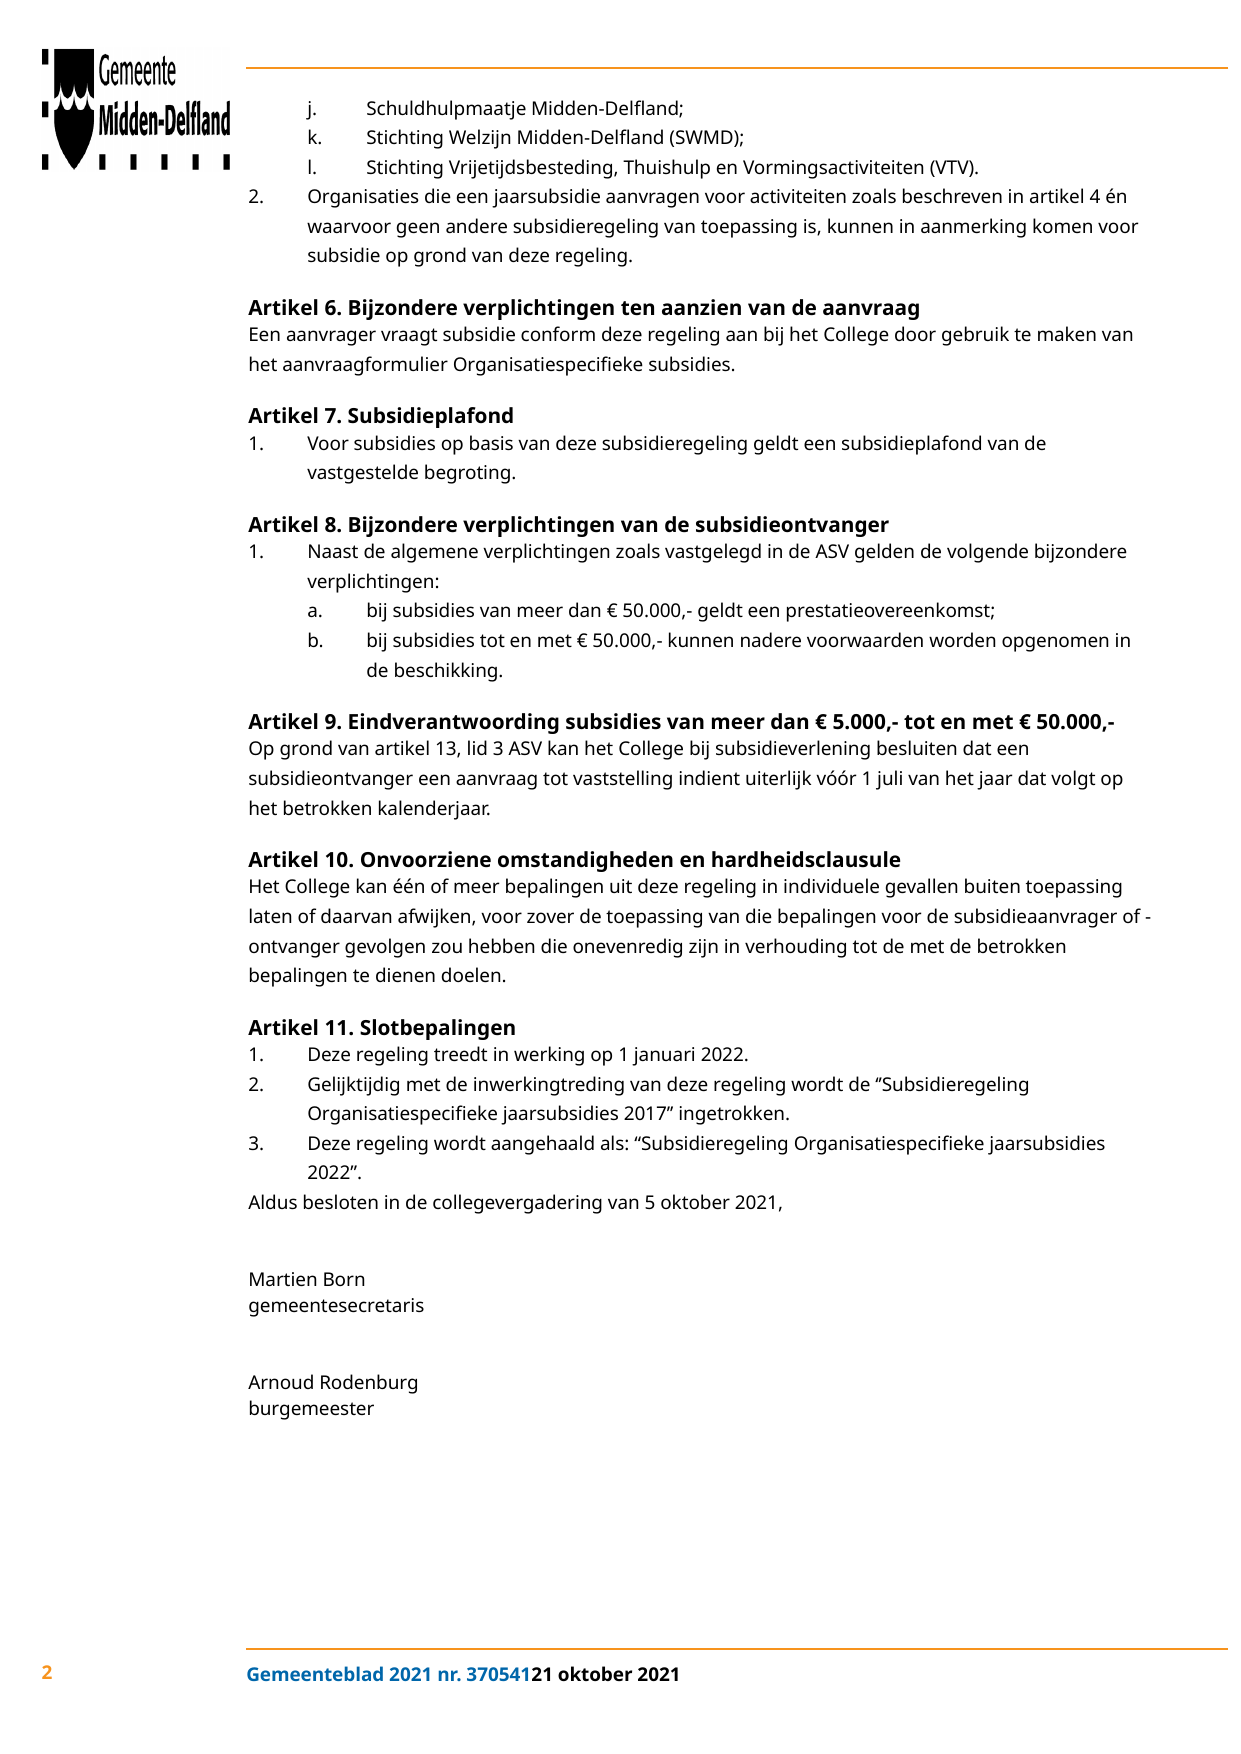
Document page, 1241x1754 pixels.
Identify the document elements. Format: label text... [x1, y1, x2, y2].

list bij subsidies tot en met € 50.000,- kunnen nadere voorwaarden worden opgenomen in de beschikking. [307, 627, 1152, 682]
text Een aanvrager vraagt subsidie conform deze regeling aan bij het College door gebruik te maken van het aanvraagformulier Organisatiespecifieke subsidies. [248, 322, 1152, 377]
text Het College kan één of meer bepalingen uit deze regeling in individuele gevallen buiten toepassing laten of daarvan afwijken, voor zover de toepassing van die bepalingen voor de subsidieaanvrager of -ontvanger gevolgen zou hebben die onevenredig zijn in verhouding tot de met de betrokken bepalingen te dienen doelen. [248, 874, 1152, 988]
text Artikel 7. Subsidieplafond [248, 402, 1152, 430]
list Schuldhulpmaatje Midden-Delfland; [307, 95, 1152, 121]
text Aldus besloten in de collegevergadering van 5 oktober 2021, [248, 1189, 1152, 1215]
text gemeentesecretaris [248, 1292, 1152, 1318]
list Voor subsidies op basis van deze subsidieregeling geldt een subsidieplafond van de vastgestelde begroting. [248, 430, 1152, 485]
list Deze regeling wordt aangehaald als: “Subsidieregeling Organisatiespecifieke jaarsubsidies 2022”. [248, 1130, 1152, 1185]
text Artikel 9. Eindverantwoording subsidies van meer dan € 5.000,- tot en met € 50.000,- [248, 707, 1152, 736]
list Stichting Vrijetijdsbesteding, Thuishulp en Vormingsactiviteiten (VTV). [307, 154, 1152, 180]
text Martien Born [248, 1266, 1152, 1292]
text Artikel 11. Slotbepalingen [248, 1013, 1152, 1041]
picture [41, 47, 231, 172]
list Naast de algemene verplichtingen zoals vastgelegd in de ASV gelden de volgende bijzondere verplichtingen: [248, 538, 1152, 594]
list Gelijktijdig met de inwerkingtreding van deze regeling wordt de ‘’Subsidieregeling Organisatiespecifieke jaarsubsidies 2017’’ ingetrokken. [248, 1071, 1152, 1126]
list Deze regeling treedt in werking op 1 januari 2022. [248, 1041, 1152, 1067]
text burgemeester [248, 1395, 1152, 1421]
text Op grond van artikel 13, lid 3 ASV kan het College bij subsidieverlening besluiten dat een subsidieontvanger een aanvraag tot vaststelling indient uiterlijk vóór 1 juli van het jaar dat volgt op het betrokken kalenderjaar. [248, 736, 1152, 821]
list Organisaties die een jaarsubsidie aanvragen voor activiteiten zoals beschreven in artikel 4 én waarvoor geen andere subsidieregeling van toepassing is, kunnen in aanmerking komen voor subsidie op grond van deze regeling. [248, 183, 1152, 268]
text Arnoud Rodenburg [248, 1369, 1152, 1395]
list Stichting Welzijn Midden-Delfland (SWMD); [307, 124, 1152, 150]
text Artikel 8. Bijzondere verplichtingen van de subsidieontvanger [248, 510, 1152, 538]
list bij subsidies van meer dan € 50.000,- geldt een prestatieovereenkomst; [307, 598, 1152, 623]
text Artikel 6. Bijzondere verplichtingen ten aanzien van de aanvraag [248, 293, 1152, 322]
text Artikel 10. Onvoorziene omstandigheden en hardheidsclausule [248, 845, 1152, 874]
